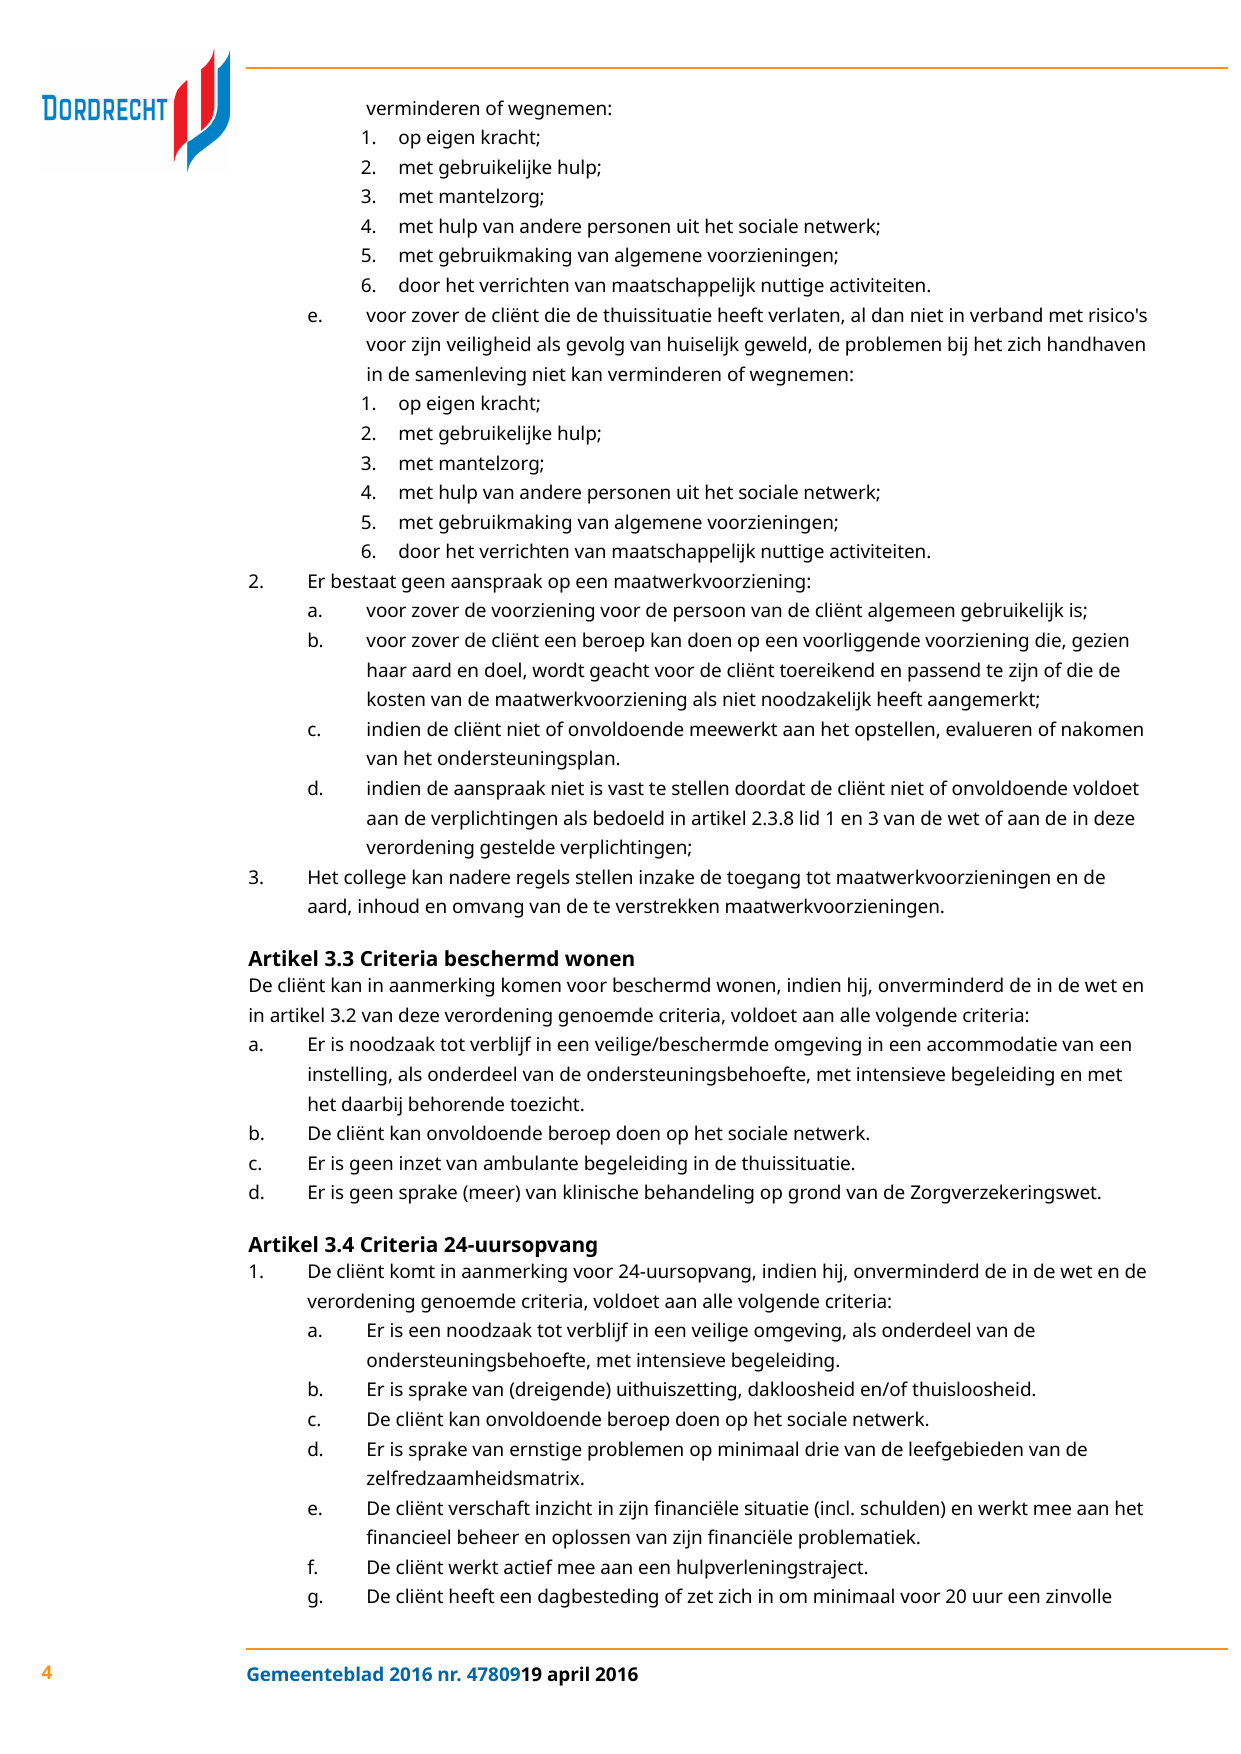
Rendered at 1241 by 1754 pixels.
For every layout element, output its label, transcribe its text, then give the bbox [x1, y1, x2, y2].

list Er is een noodzaak tot verblijf in een veilige omgeving, als onderdeel van de ondersteuningsbehoefte, met intensieve begeleiding. [307, 1317, 1152, 1373]
list indien de cliënt niet of onvoldoende meewerkt aan het opstellen, evalueren of nakomen van het ondersteuningsplan. [307, 716, 1152, 771]
list Er is geen sprake (meer) van klinische behandeling op grond van de Zorgverzekeringswet. [248, 1179, 1152, 1205]
list voor zover de voorziening voor de persoon van de cliënt algemeen gebruikelijk is; [307, 598, 1152, 623]
picture [41, 47, 231, 172]
text De cliënt kan in aanmerking komen voor beschermd wonen, indien hij, onverminderd de in de wet en in artikel 3.2 van deze verordening genoemde criteria, voldoet aan alle volgende criteria: [248, 972, 1152, 1028]
list De cliënt heeft een dagbesteding of zet zich in om minimaal voor 20 uur een zinvolle [307, 1584, 1152, 1609]
list Er is sprake van (dreigende) uithuiszetting, dakloosheid en/of thuisloosheid. [307, 1377, 1152, 1402]
list Er bestaat geen aanspraak op een maatwerkvoorziening: [248, 568, 1152, 594]
list voor zover de cliënt die de thuissituatie heeft verlaten, al dan niet in verband met risico's voor zijn veiligheid als gevolg van huiselijk geweld, de problemen bij het zich handhaven in de samenleving niet kan verminderen of wegnemen: [307, 302, 1152, 387]
list met gebruikelijke hulp; [361, 154, 1152, 180]
list met mantelzorg; [361, 183, 1152, 209]
list met gebruikmaking van algemene voorzieningen; [361, 509, 1152, 535]
list met hulp van andere personen uit het sociale netwerk; [361, 479, 1152, 505]
list Er is noodzaak tot verblijf in een veilige/beschermde omgeving in een accommodatie van een instelling, als onderdeel van de ondersteuningsbehoefte, met intensieve begeleiding en met het daarbij behorende toezicht. [248, 1032, 1152, 1116]
list De cliënt komt in aanmerking voor 24-uursopvang, indien hij, onverminderd de in de wet en de verordening genoemde criteria, voldoet aan alle volgende criteria: [248, 1258, 1152, 1314]
list door het verrichten van maatschappelijk nuttige activiteiten. [361, 272, 1152, 298]
list met gebruikelijke hulp; [361, 420, 1152, 446]
list De cliënt werkt actief mee aan een hulpverleningstraject. [307, 1554, 1152, 1580]
list De cliënt kan onvoldoende beroep doen op het sociale netwerk. [307, 1406, 1152, 1432]
list Het college kan nadere regels stellen inzake de toegang tot maatwerkvoorzieningen en de aard, inhoud en omvang van de te verstrekken maatwerkvoorzieningen. [248, 864, 1152, 919]
list op eigen kracht; [361, 391, 1152, 416]
list indien de aanspraak niet is vast te stellen doordat de cliënt niet of onvoldoende voldoet aan de verplichtingen als bedoeld in artikel 2.3.8 lid 1 en 3 van de wet of aan de in deze verordening gestelde verplichtingen; [307, 775, 1152, 860]
list door het verrichten van maatschappelijk nuttige activiteiten. [361, 538, 1152, 564]
list De cliënt kan onvoldoende beroep doen op het sociale netwerk. [248, 1120, 1152, 1146]
list met mantelzorg; [361, 450, 1152, 476]
text Artikel 3.3 Criteria beschermd wonen [248, 944, 1152, 972]
list voor zover de cliënt een beroep kan doen op een voorliggende voorziening die, gezien haar aard en doel, wordt geacht voor de cliënt toereikend en passend te zijn of die de kosten van de maatwerkvoorziening als niet noodzakelijk heeft aangemerkt; [307, 627, 1152, 712]
list op eigen kracht; [361, 124, 1152, 150]
list met gebruikmaking van algemene voorzieningen; [361, 243, 1152, 268]
list met hulp van andere personen uit het sociale netwerk; [361, 213, 1152, 239]
list De cliënt verschaft inzicht in zijn financiële situatie (incl. schulden) en werkt mee aan het financieel beheer en oplossen van zijn financiële problematiek. [307, 1495, 1152, 1550]
list Er is sprake van ernstige problemen op minimaal drie van de leefgebieden van de zelfredzaamheidsmatrix. [307, 1436, 1152, 1491]
list Er is geen inzet van ambulante begeleiding in de thuissituatie. [248, 1150, 1152, 1176]
text Artikel 3.4 Criteria 24-uursopvang [248, 1230, 1152, 1258]
list verminderen of wegnemen: [307, 95, 1152, 121]
